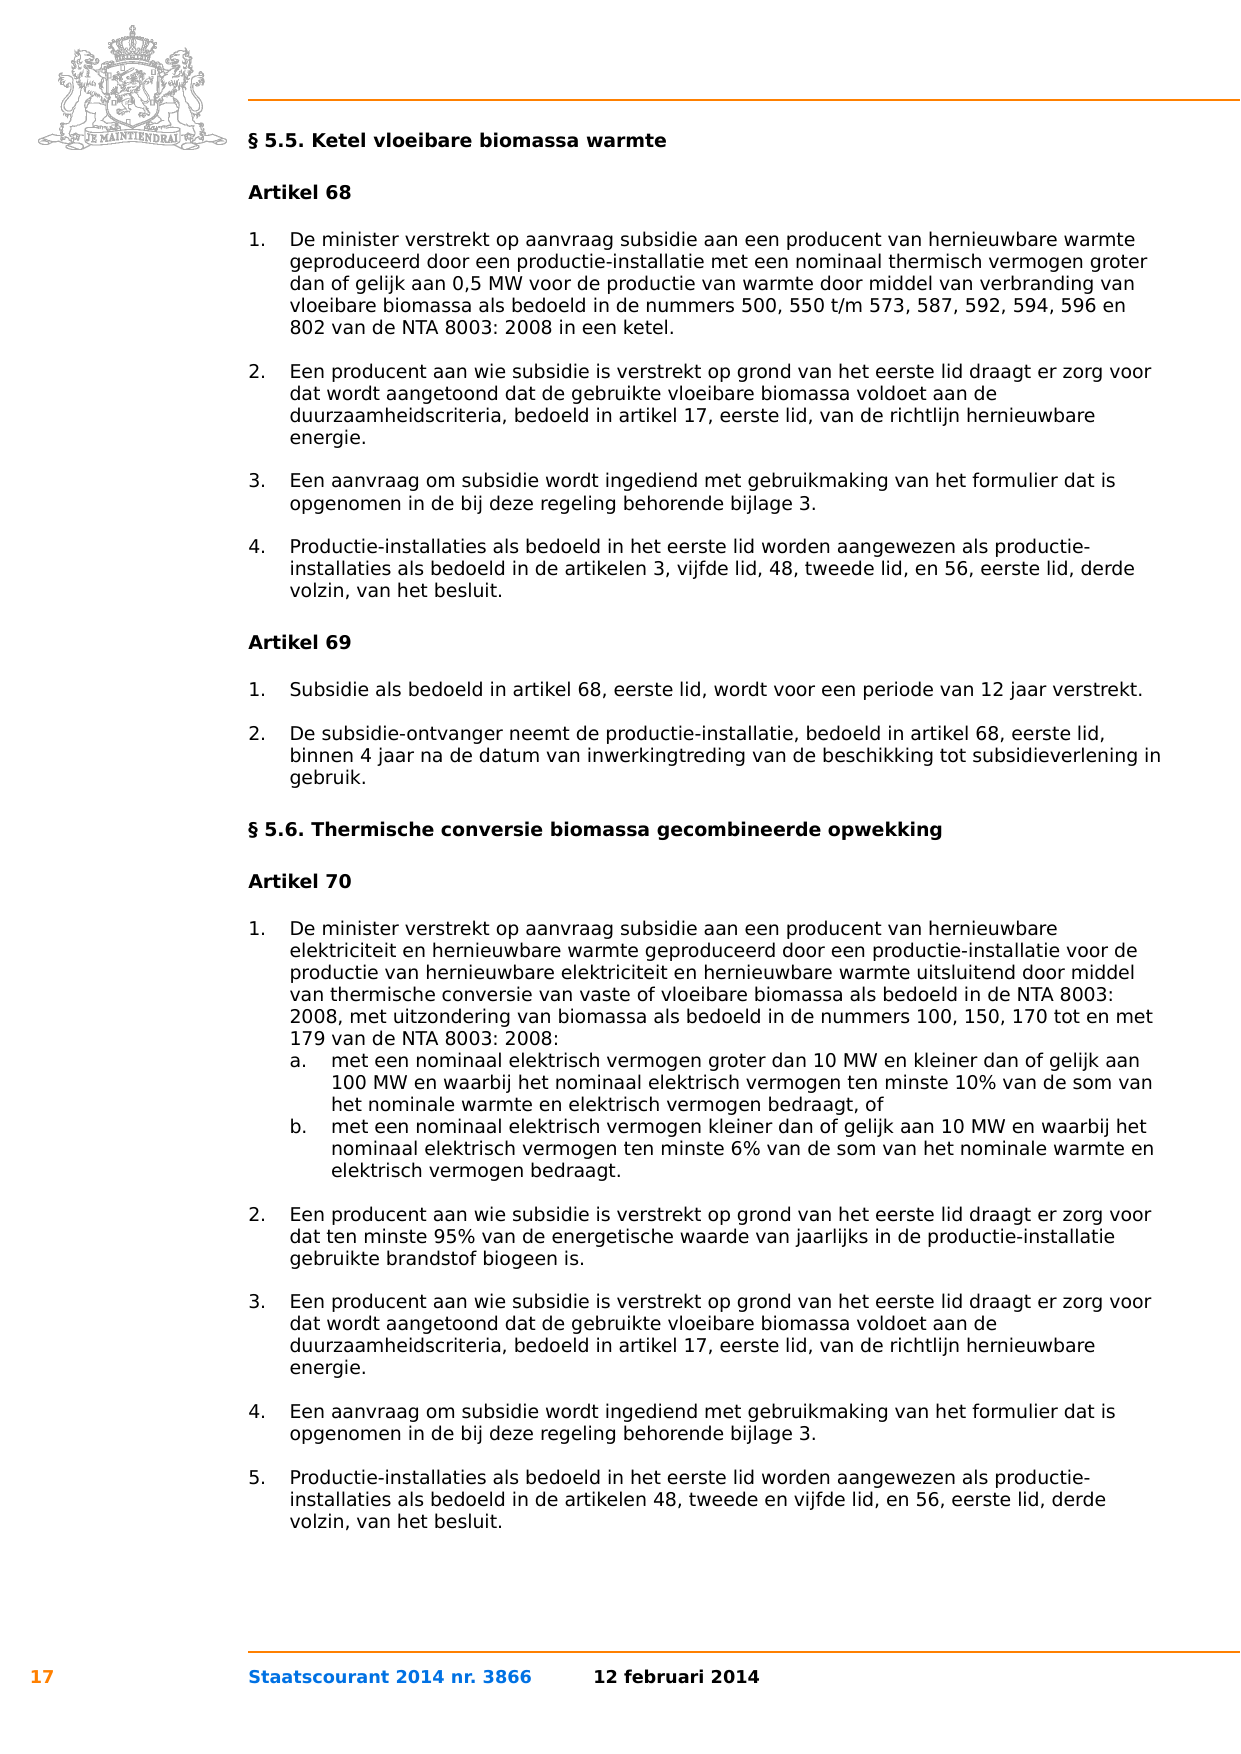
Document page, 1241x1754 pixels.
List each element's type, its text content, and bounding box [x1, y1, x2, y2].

subtitle Artikel 69 [248, 632, 1163, 654]
text 3. Een producent aan wie subsidie is verstrekt op grond van het eerste lid draagt er zorg voor dat wordt aangetoond dat de gebruikte vloeibare biomassa voldoet aan de duurzaamheidscriteria, bedoeld in artikel 17, eerste lid, van de richtlijn hernieuwbare energie. [248, 1291, 1163, 1379]
picture [38, 25, 227, 150]
text b. met een nominaal elektrisch vermogen kleiner dan of gelijk aan 10 MW en waarbij het nominaal elektrisch vermogen ten minste 6% van de som van het nominale warmte en elektrisch vermogen bedraagt. [289, 1116, 1163, 1182]
text 1. Subsidie als bedoeld in artikel 68, eerste lid, wordt voor een periode van 12 jaar verstrekt. [248, 679, 1163, 701]
subtitle § 5.6. Thermische conversie biomassa gecombineerde opwekking [248, 819, 1163, 841]
text 2. Een producent aan wie subsidie is verstrekt op grond van het eerste lid draagt er zorg voor dat wordt aangetoond dat de gebruikte vloeibare biomassa voldoet aan de duurzaamheidscriteria, bedoeld in artikel 17, eerste lid, van de richtlijn hernieuwbare energie. [248, 361, 1163, 448]
text 2. De subsidie-ontvanger neemt de productie-installatie, bedoeld in artikel 68, eerste lid, binnen 4 jaar na de datum van inwerkingtreding van de beschikking tot subsidieverlening in gebruik. [248, 723, 1163, 789]
text 5. Productie-installaties als bedoeld in het eerste lid worden aangewezen als productie-installaties als bedoeld in de artikelen 48, tweede en vijfde lid, en 56, eerste lid, derde volzin, van het besluit. [248, 1467, 1163, 1533]
text a. met een nominaal elektrisch vermogen groter dan 10 MW en kleiner dan of gelijk aan 100 MW en waarbij het nominaal elektrisch vermogen ten minste 10% van de som van het nominale warmte en elektrisch vermogen bedraagt, of [289, 1050, 1163, 1116]
text 1. De minister verstrekt op aanvraag subsidie aan een producent van hernieuwbare warmte geproduceerd door een productie-installatie met een nominaal thermisch vermogen groter dan of gelijk aan 0,5 MW voor de productie van warmte door middel van verbranding van vloeibare biomassa als bedoeld in de nummers 500, 550 t/m 573, 587, 592, 594, 596 en 802 van de NTA 8003: 2008 in een ketel. [248, 229, 1163, 339]
subtitle § 5.5. Ketel vloeibare biomassa warmte [248, 130, 1163, 152]
text 2. Een producent aan wie subsidie is verstrekt op grond van het eerste lid draagt er zorg voor dat ten minste 95% van de energetische waarde van jaarlijks in de productie-installatie gebruikte brandstof biogeen is. [248, 1203, 1163, 1269]
subtitle Artikel 70 [248, 871, 1163, 893]
text 1. De minister verstrekt op aanvraag subsidie aan een producent van hernieuwbare elektriciteit en hernieuwbare warmte geproduceerd door een productie-installatie voor de productie van hernieuwbare elektriciteit en hernieuwbare warmte uitsluitend door middel van thermische conversie van vaste of vloeibare biomassa als bedoeld in de NTA 8003: 2008, met uitzondering van biomassa als bedoeld in de nummers 100, 150, 170 tot en met 179 van de NTA 8003: 2008: [248, 918, 1163, 1050]
subtitle Artikel 68 [248, 182, 1163, 204]
text 3. Een aanvraag om subsidie wordt ingediend met gebruikmaking van het formulier dat is opgenomen in de bij deze regeling behorende bijlage 3. [248, 470, 1163, 514]
text 4. Productie-installaties als bedoeld in het eerste lid worden aangewezen als productie-installaties als bedoeld in de artikelen 3, vijfde lid, 48, tweede lid, en 56, eerste lid, derde volzin, van het besluit. [248, 536, 1163, 602]
text 4. Een aanvraag om subsidie wordt ingediend met gebruikmaking van het formulier dat is opgenomen in de bij deze regeling behorende bijlage 3. [248, 1401, 1163, 1445]
